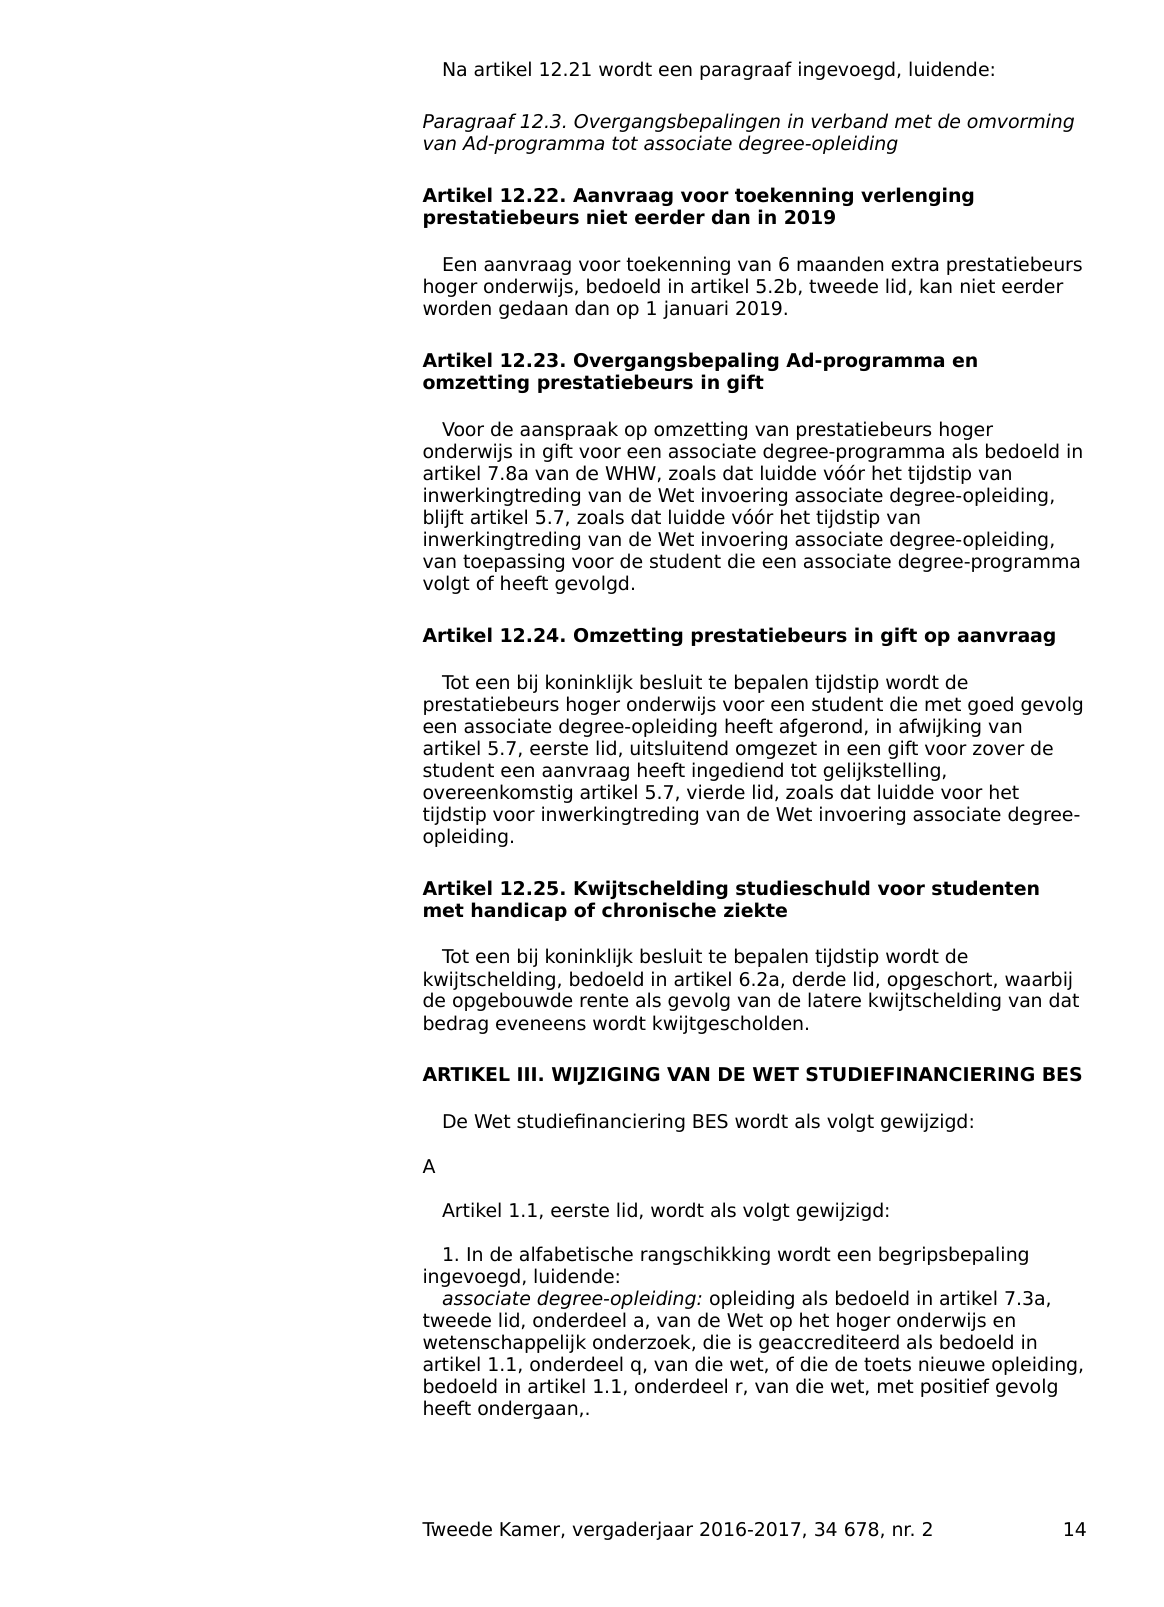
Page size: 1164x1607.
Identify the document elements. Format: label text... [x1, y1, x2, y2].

subtitle Artikel 12.25. Kwijtschelding studieschuld voor studenten met handicap of chronische ziekte [422, 877, 1087, 921]
text A [422, 1156, 1087, 1177]
text Na artikel 12.21 wordt een paragraaf ingevoegd, luidende: [422, 59, 1087, 81]
text De Wet studiefinanciering BES wordt als volgt gewijzigd: [422, 1111, 1087, 1133]
subtitle ARTIKEL III. WIJZIGING VAN DE WET STUDIEFINANCIERING BES [422, 1064, 1087, 1086]
text Voor de aanspraak op omzetting van prestatiebeurs hoger onderwijs in gift voor een associate degree-programma als bedoeld in artikel 7.8a van de WHW, zoals dat luidde vóór het tijdstip van inwerkingtreding van de Wet invoering associate degree-opleiding, blijft artikel 5.7, zoals dat luidde vóór het tijdstip van inwerkingtreding van de Wet invoering associate degree-opleiding, van toepassing voor de student die een associate degree-programma volgt of heeft gevolgd. [422, 419, 1087, 595]
subtitle Artikel 12.22. Aanvraag voor toekenning verlenging prestatiebeurs niet eerder dan in 2019 [422, 185, 1087, 229]
subtitle Artikel 12.23. Overgangsbepaling Ad-programma en omzetting prestatiebeurs in gift [422, 350, 1087, 394]
subtitle Paragraaf 12.3. Overgangsbepalingen in verband met de omvorming van Ad-programma tot associate degree-opleiding [422, 111, 1087, 155]
text Artikel 1.1, eerste lid, wordt als volgt gewijzigd: [422, 1200, 1087, 1222]
subtitle Artikel 12.24. Omzetting prestatiebeurs in gift op aanvraag [422, 625, 1087, 647]
text Tot een bij koninklijk besluit te bepalen tijdstip wordt de kwijtschelding, bedoeld in artikel 6.2a, derde lid, opgeschort, waarbij de opgebouwde rente als gevolg van de latere kwijtschelding van dat bedrag eveneens wordt kwijtgescholden. [422, 946, 1087, 1034]
text Tot een bij koninklijk besluit te bepalen tijdstip wordt de prestatiebeurs hoger onderwijs voor een student die met goed gevolg een associate degree-opleiding heeft afgerond, in afwijking van artikel 5.7, eerste lid, uitsluitend omgezet in een gift voor zover de student een aanvraag heeft ingediend tot gelijkstelling, overeenkomstig artikel 5.7, vierde lid, zoals dat luidde voor het tijdstip voor inwerkingtreding van de Wet invoering associate degree-opleiding. [422, 672, 1087, 847]
text associate degree-opleiding: opleiding als bedoeld in artikel 7.3a, tweede lid, onderdeel a, van de Wet op het hoger onderwijs en wetenschappelijk onderzoek, die is geaccrediteerd als bedoeld in artikel 1.1, onderdeel q, van die wet, of die de toets nieuwe opleiding, bedoeld in artikel 1.1, onderdeel r, van die wet, met positief gevolg heeft ondergaan,. [422, 1288, 1087, 1420]
text 1. In de alfabetische rangschikking wordt een begripsbepaling ingevoegd, luidende: [422, 1244, 1087, 1288]
text Een aanvraag voor toekenning van 6 maanden extra prestatiebeurs hoger onderwijs, bedoeld in artikel 5.2b, tweede lid, kan niet eerder worden gedaan dan op 1 januari 2019. [422, 254, 1087, 320]
